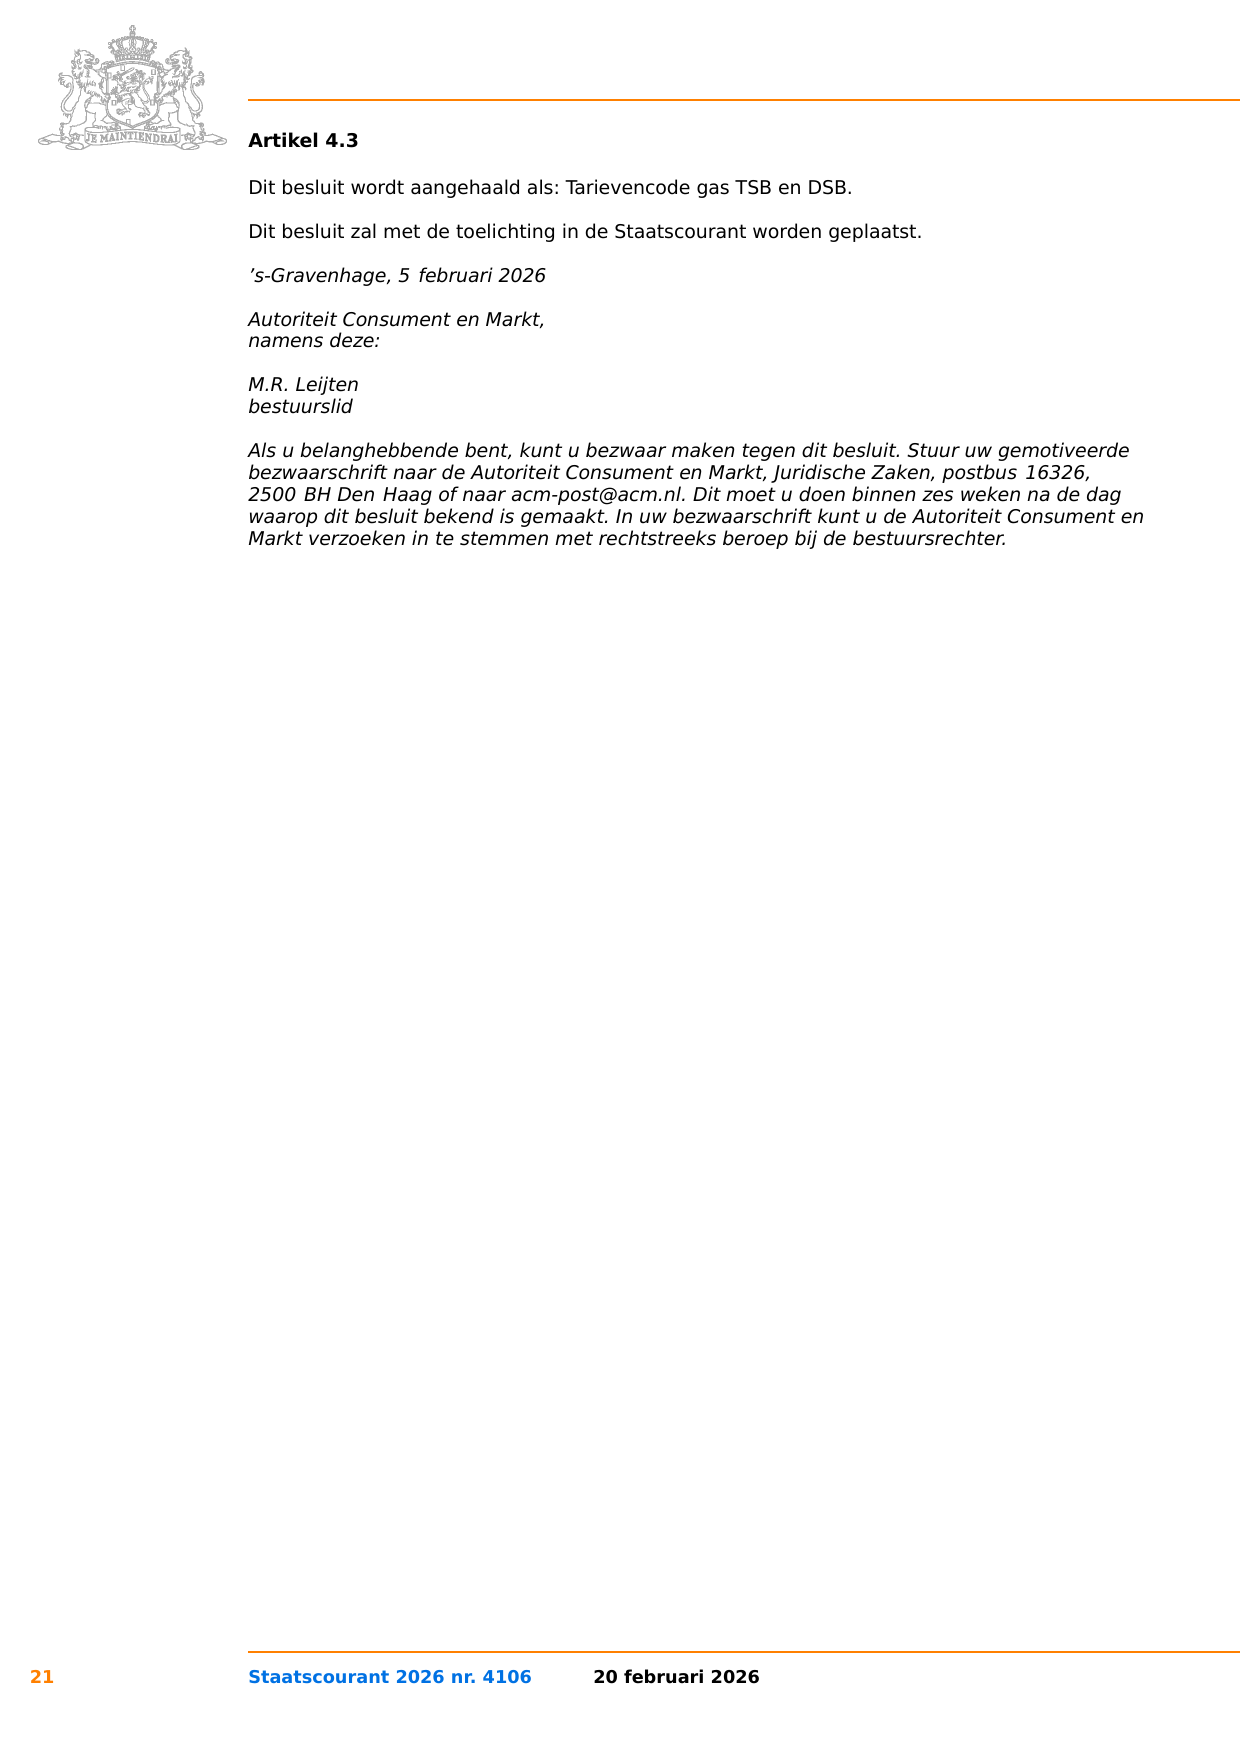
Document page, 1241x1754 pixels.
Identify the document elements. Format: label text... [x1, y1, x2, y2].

text Als u belanghebbende bent, kunt u bezwaar maken tegen dit besluit. Stuur uw gemotiveerde bezwaarschrift naar de Autoriteit Consument en Markt, Juridische Zaken, postbus 16326, 2500 BH Den Haag of naar acm-post@acm.nl. Dit moet u doen binnen zes weken na de dag waarop dit besluit bekend is gemaakt. In uw bezwaarschrift kunt u de Autoriteit Consument en Markt verzoeken in te stemmen met rechtstreeks beroep bij de bestuursrechter. [248, 440, 1163, 550]
text Dit besluit zal met de toelichting in de Staatscourant worden geplaatst. [248, 221, 1163, 243]
text Dit besluit wordt aangehaald als: Tarievencode gas TSB en DSB. [248, 177, 1163, 199]
subtitle Artikel 4.3 [248, 130, 1163, 152]
text ’s-Gravenhage, 5 februari 2026 [248, 264, 1163, 287]
text Autoriteit Consument en Markt, namens deze: M.R. Leijten bestuurslid [248, 308, 1163, 418]
picture [38, 25, 227, 150]
